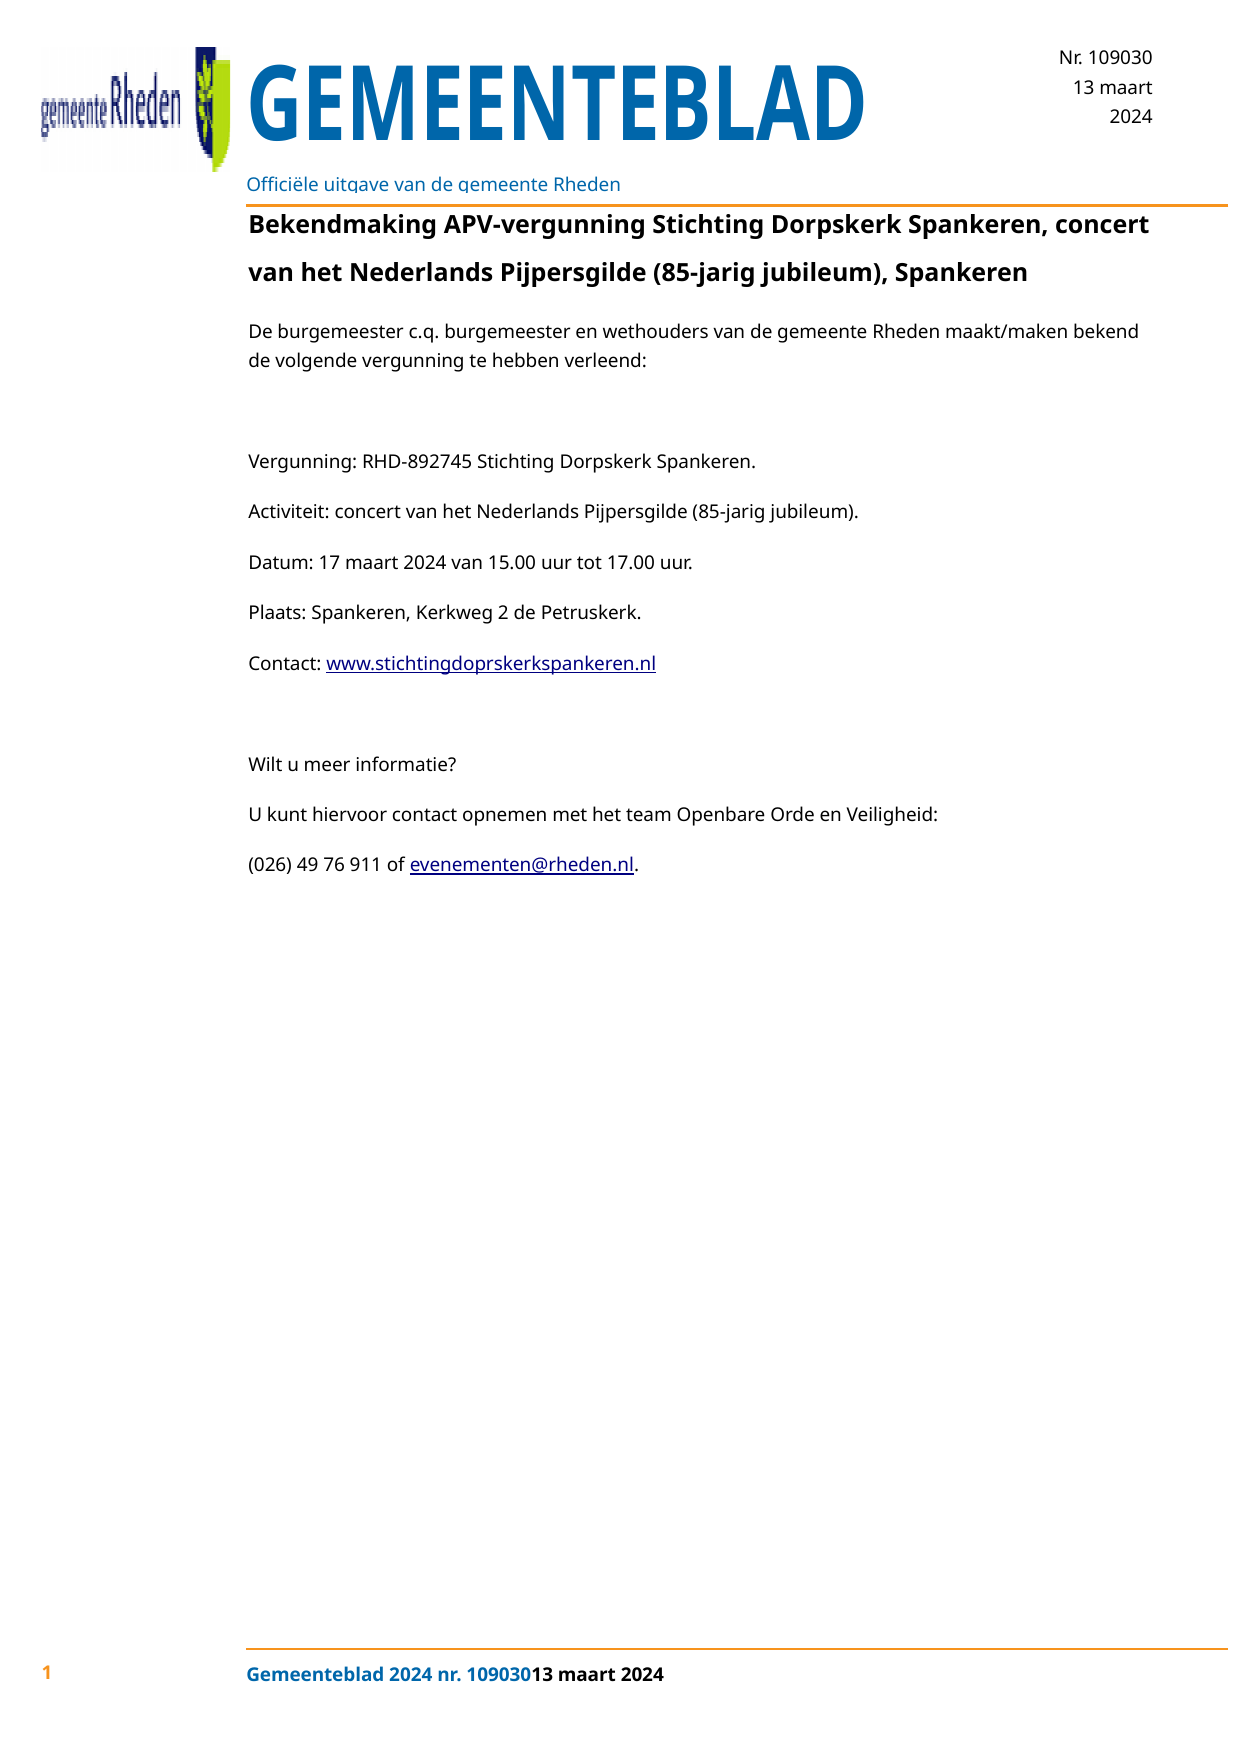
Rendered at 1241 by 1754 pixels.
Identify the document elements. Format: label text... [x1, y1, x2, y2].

text De burgemeester c.q. burgemeester en wethouders van de gemeente Rheden maakt/maken bekend de volgende vergunning te hebben verleend: [248, 318, 1152, 373]
text Bekendmaking APV-vergunning Stichting Dorpskerk Spankeren, concert van het Nederlands Pijpersgilde (85-jarig jubileum), Spankeren [248, 207, 1152, 288]
text Wilt u meer informatie? [248, 751, 1152, 777]
picture [41, 47, 231, 172]
text Activiteit: concert van het Nederlands Pijpersgilde (85-jarig jubileum). [248, 499, 1152, 524]
text Contact: www.stichtingdoprskerkspankeren.nl [248, 650, 1152, 676]
text Datum: 17 maart 2024 van 15.00 uur tot 17.00 uur. [248, 549, 1152, 575]
text (026) 49 76 911 of evenementen@rheden.nl. [248, 852, 1152, 877]
text Vergunning: RHD-892745 Stichting Dorpskerk Spankeren. [248, 448, 1152, 474]
text Plaats: Spankeren, Kerkweg 2 de Petruskerk. [248, 599, 1152, 625]
text U kunt hiervoor contact opnemen met het team Openbare Orde en Veiligheid: [248, 801, 1152, 827]
